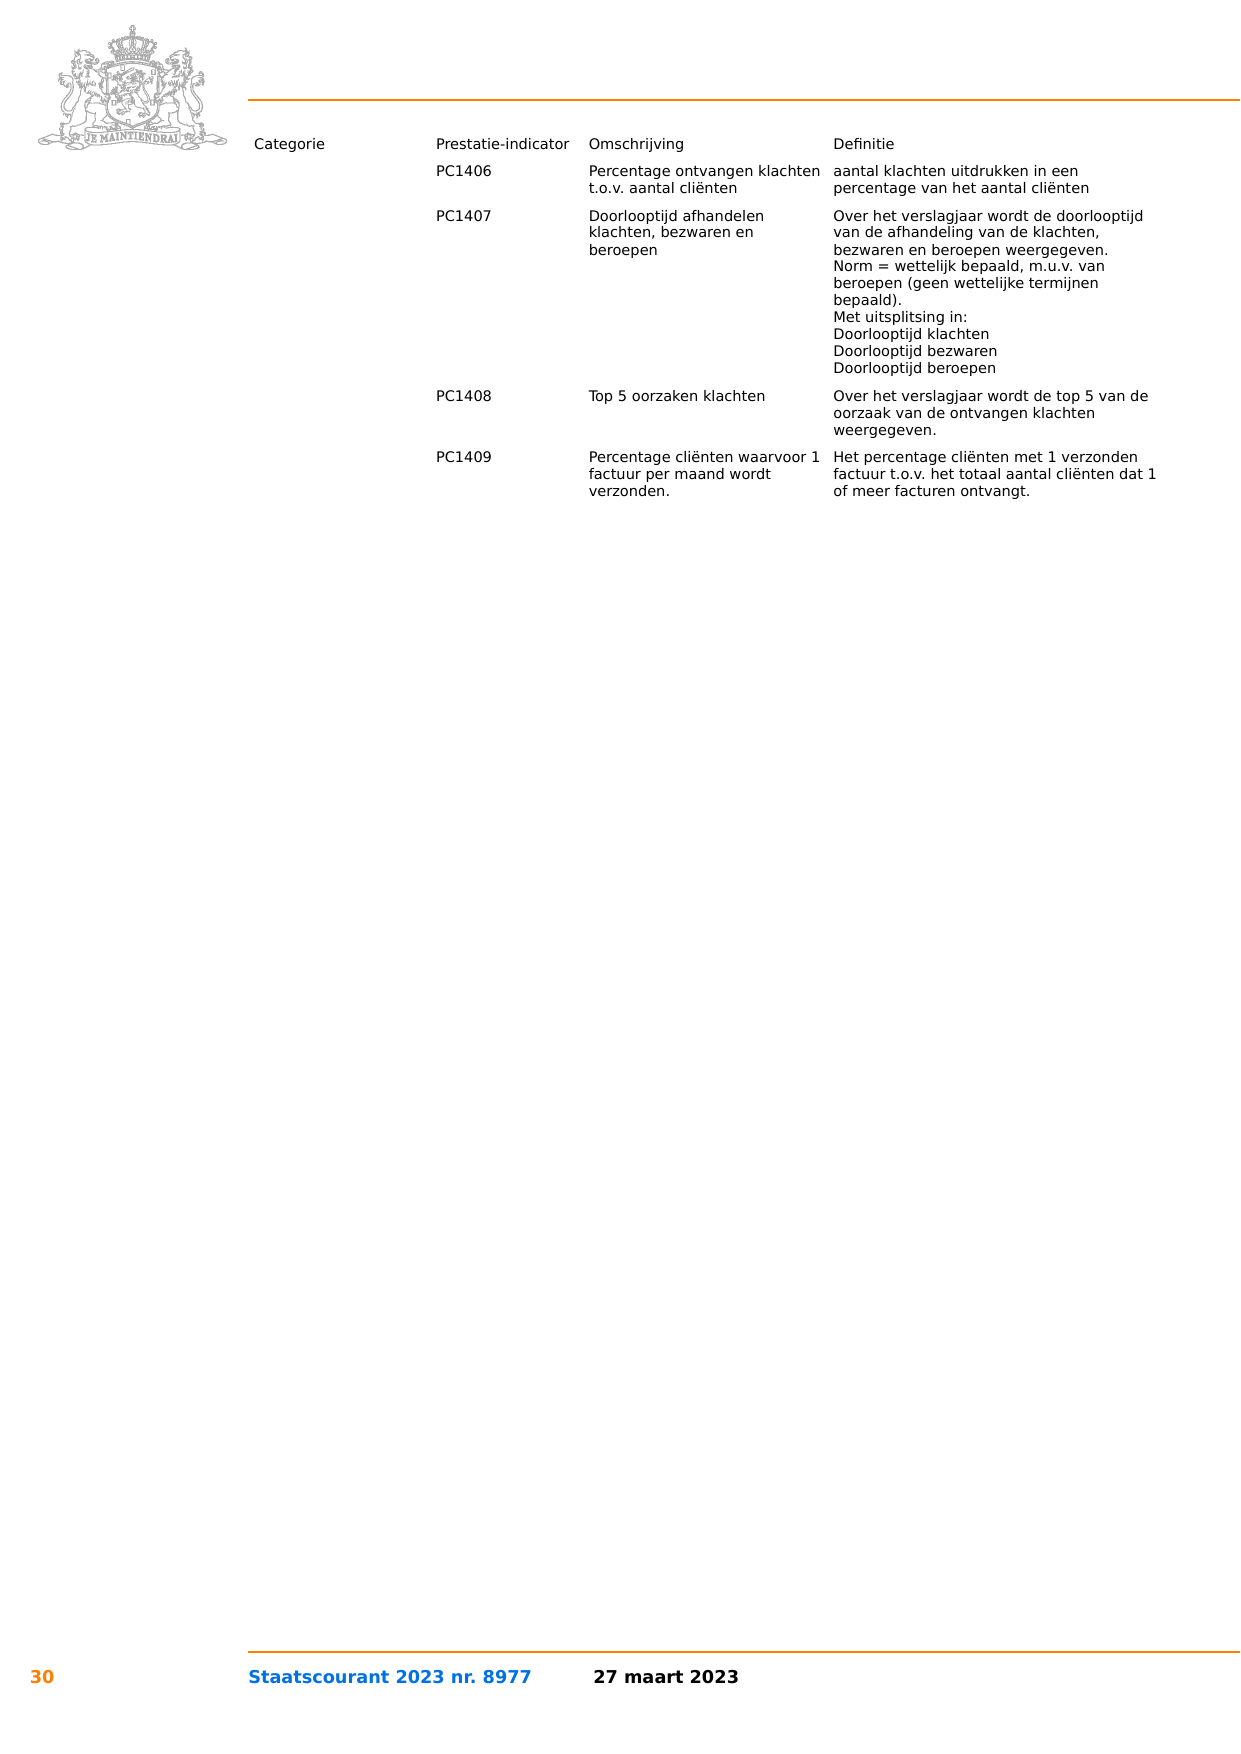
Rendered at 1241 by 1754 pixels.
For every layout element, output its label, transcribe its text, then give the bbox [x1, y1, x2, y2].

table_header Categorie [249, 131, 429, 157]
table_cell Percentage cliënten waarvoor 1 factuur per maand wordt verzonden. [583, 444, 827, 504]
table_cell Doorlooptijd afhandelen klachten, bezwaren en beroepen [583, 203, 827, 382]
picture [38, 25, 227, 150]
table_cell Over het verslagjaar wordt de doorlooptijd van de afhandeling van de klachten, bezwaren en beroepen weergegeven. Norm = wettelijk bepaald, m.u.v. van beroepen (geen wettelijke termijnen bepaald). Met uitsplitsing in: Doorlooptijd klachten Doorlooptijd bezwaren Doorlooptijd beroepen [828, 203, 1163, 382]
table_cell Top 5 oorzaken klachten [583, 383, 827, 443]
table_cell PC1408 [430, 383, 582, 443]
table_cell PC1409 [430, 444, 582, 504]
table_cell Over het verslagjaar wordt de top 5 van de oorzaak van de ontvangen klachten weergegeven. [828, 383, 1163, 443]
table_cell PC1407 [430, 203, 582, 382]
table_cell aantal klachten uitdrukken in een percentage van het aantal cliënten [828, 158, 1163, 202]
table_cell [249, 158, 429, 504]
table_header Prestatie-indicator [430, 131, 582, 157]
table_header Omschrijving [583, 131, 827, 157]
table_cell Het percentage cliënten met 1 verzonden factuur t.o.v. het totaal aantal cliënten dat 1 of meer facturen ontvangt. [828, 444, 1163, 504]
table_cell Percentage ontvangen klachten t.o.v. aantal cliënten [583, 158, 827, 202]
table_header Definitie [828, 131, 1163, 157]
table_cell PC1406 [430, 158, 582, 202]
